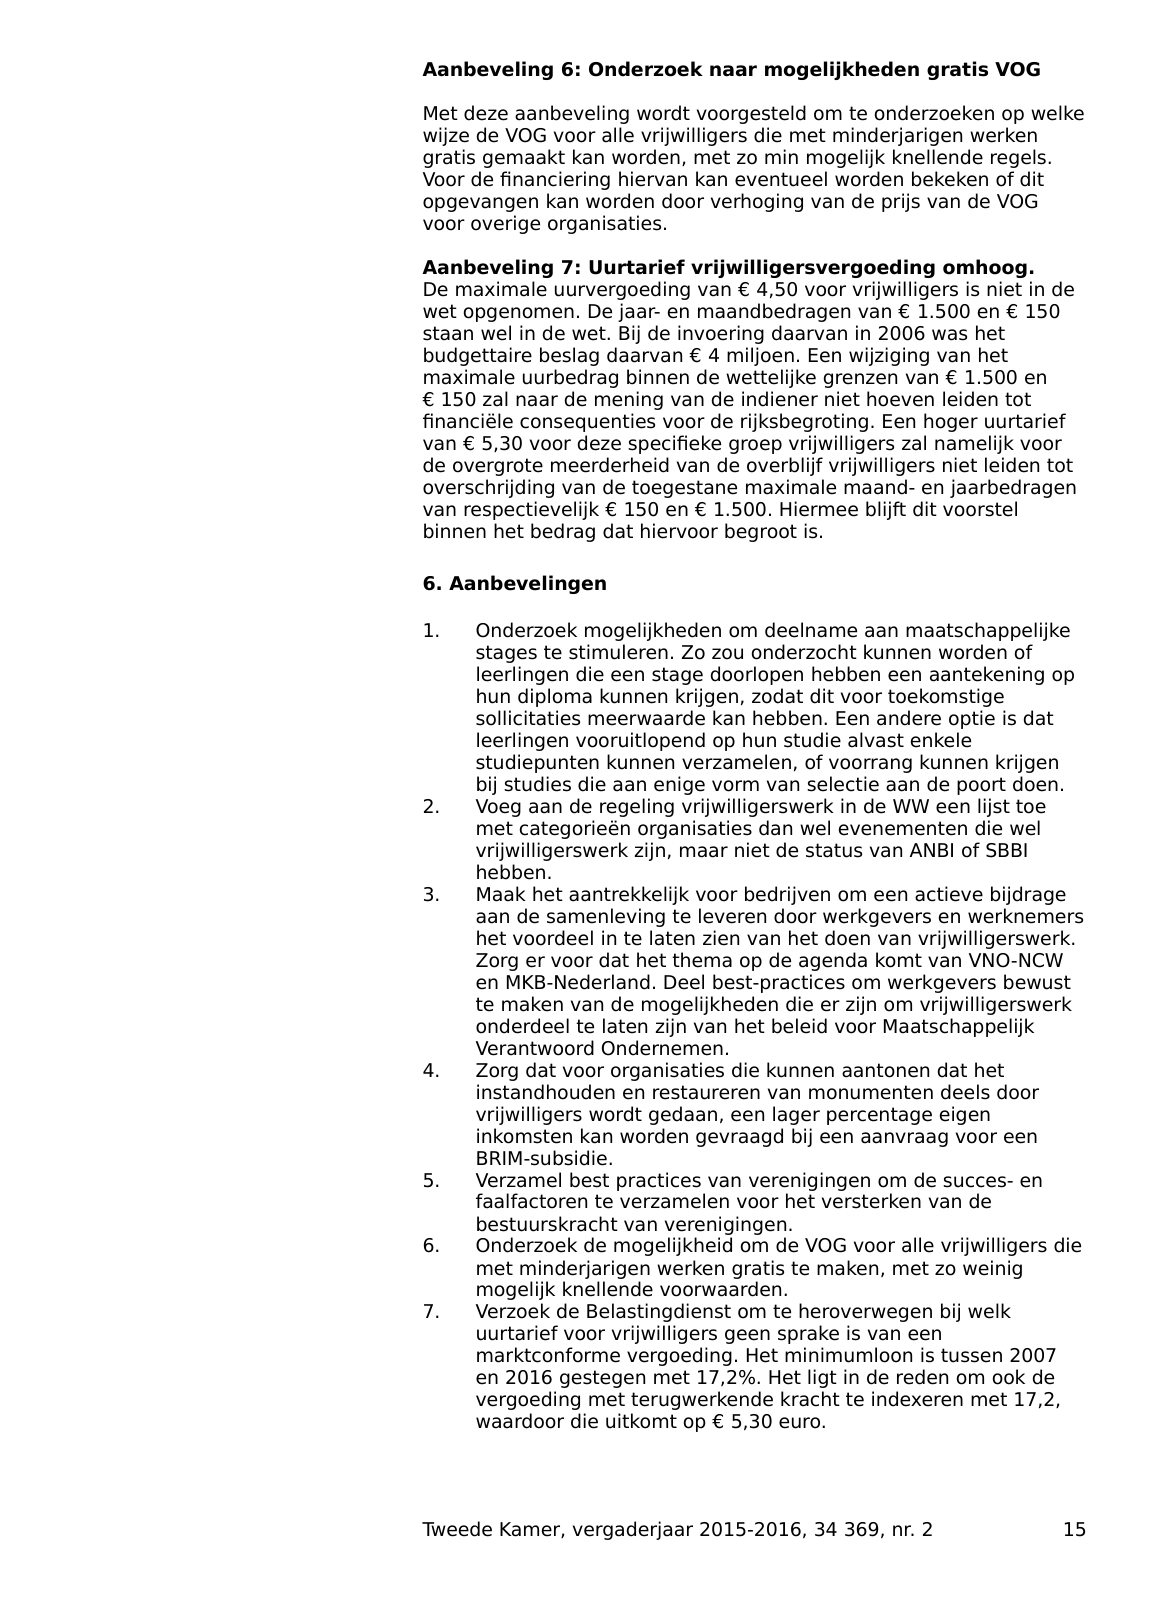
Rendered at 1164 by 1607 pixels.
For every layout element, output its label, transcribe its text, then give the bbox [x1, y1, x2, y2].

text 5. Verzamel best practices van verenigingen om de succes- en faalfactoren te verzamelen voor het versterken van de bestuurskracht van verenigingen. [422, 1169, 1087, 1235]
text Aanbeveling 7: Uurtarief vrijwilligersvergoeding omhoog. [422, 257, 1087, 279]
subtitle 6. Aanbevelingen [422, 573, 1087, 595]
text Met deze aanbeveling wordt voorgesteld om te onderzoeken op welke wijze de VOG voor alle vrijwilligers die met minderjarigen werken gratis gemaakt kan worden, met zo min mogelijk knellende regels. Voor de financiering hiervan kan eventueel worden bekeken of dit opgevangen kan worden door verhoging van de prijs van de VOG voor overige organisaties. [422, 103, 1087, 235]
text 2. Voeg aan de regeling vrijwilligerswerk in de WW een lijst toe met categorieën organisaties dan wel evenementen die wel vrijwilligerswerk zijn, maar niet de status van ANBI of SBBI hebben. [422, 796, 1087, 884]
text 1. Onderzoek mogelijkheden om deelname aan maatschappelijke stages te stimuleren. Zo zou onderzocht kunnen worden of leerlingen die een stage doorlopen hebben een aantekening op hun diploma kunnen krijgen, zodat dit voor toekomstige sollicitaties meerwaarde kan hebben. Een andere optie is dat leerlingen vooruitlopend op hun studie alvast enkele studiepunten kunnen verzamelen, of voorrang kunnen krijgen bij studies die aan enige vorm van selectie aan de poort doen. [422, 620, 1087, 796]
text 7. Verzoek de Belastingdienst om te heroverwegen bij welk uurtarief voor vrijwilligers geen sprake is van een marktconforme vergoeding. Het minimumloon is tussen 2007 en 2016 gestegen met 17,2%. Het ligt in de reden om ook de vergoeding met terugwerkende kracht te indexeren met 17,2, waardoor die uitkomt op € 5,30 euro. [422, 1301, 1087, 1433]
text 3. Maak het aantrekkelijk voor bedrijven om een actieve bijdrage aan de samenleving te leveren door werkgevers en werknemers het voordeel in te laten zien van het doen van vrijwilligerswerk. Zorg er voor dat het thema op de agenda komt van VNO-NCW en MKB-Nederland. Deel best-practices om werkgevers bewust te maken van de mogelijkheden die er zijn om vrijwilligerswerk onderdeel te laten zijn van het beleid voor Maatschappelijk Verantwoord Ondernemen. [422, 884, 1087, 1059]
text 6. Onderzoek de mogelijkheid om de VOG voor alle vrijwilligers die met minderjarigen werken gratis te maken, met zo weinig mogelijk knellende voorwaarden. [422, 1235, 1087, 1301]
subtitle Aanbeveling 6: Onderzoek naar mogelijkheden gratis VOG [422, 59, 1087, 81]
text 4. Zorg dat voor organisaties die kunnen aantonen dat het instandhouden en restaureren van monumenten deels door vrijwilligers wordt gedaan, een lager percentage eigen inkomsten kan worden gevraagd bij een aanvraag voor een BRIM-subsidie. [422, 1059, 1087, 1169]
text De maximale uurvergoeding van € 4,50 voor vrijwilligers is niet in de wet opgenomen. De jaar- en maandbedragen van € 1.500 en € 150 staan wel in de wet. Bij de invoering daarvan in 2006 was het budgettaire beslag daarvan € 4 miljoen. Een wijziging van het maximale uurbedrag binnen de wettelijke grenzen van € 1.500 en € 150 zal naar de mening van de indiener niet hoeven leiden tot financiële consequenties voor de rijksbegroting. Een hoger uurtarief van € 5,30 voor deze specifieke groep vrijwilligers zal namelijk voor de overgrote meerderheid van de overblijf vrijwilligers niet leiden tot overschrijding van de toegestane maximale maand- en jaarbedragen van respectievelijk € 150 en € 1.500. Hiermee blijft dit voorstel binnen het bedrag dat hiervoor begroot is. [422, 279, 1087, 543]
